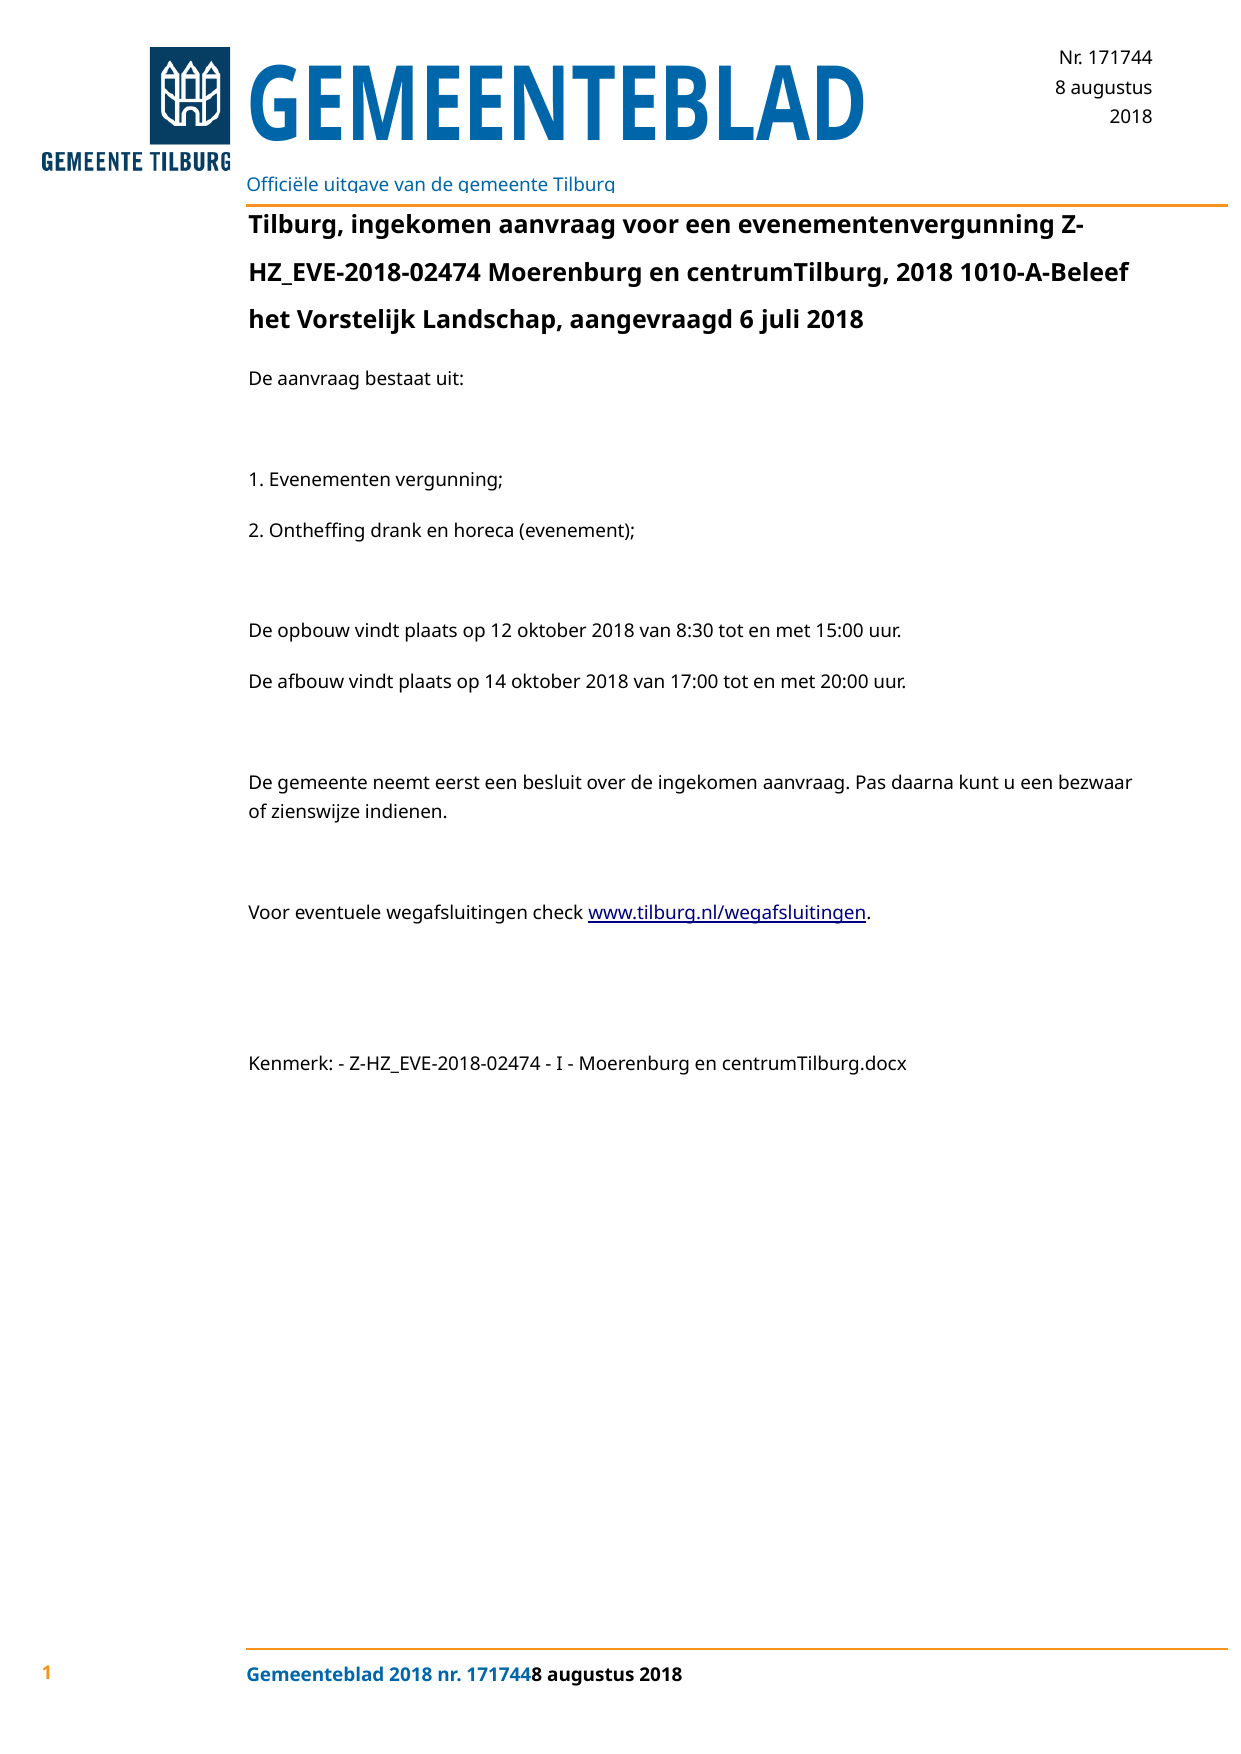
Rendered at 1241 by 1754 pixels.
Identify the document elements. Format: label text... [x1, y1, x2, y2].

text 2. Ontheffing drank en horeca (evenement); [248, 517, 1152, 542]
text 1. Evenementen vergunning; [248, 466, 1152, 492]
text De aanvraag bestaat uit: [248, 366, 1152, 391]
text Voor eventuele wegafsluitingen check www.tilburg.nl/wegafsluitingen. [248, 899, 1152, 925]
picture [41, 47, 231, 172]
text De opbouw vindt plaats op 12 oktober 2018 van 8:30 tot en met 15:00 uur. [248, 618, 1152, 643]
text Tilburg, ingekomen aanvraag voor een evenementenvergunning Z-HZ_EVE-2018-02474 Moerenburg en centrumTilburg, 2018 1010-A-Beleef het Vorstelijk Landschap, aangevraagd 6 juli 2018 [248, 207, 1152, 336]
text De afbouw vindt plaats op 14 oktober 2018 van 17:00 tot en met 20:00 uur. [248, 668, 1152, 694]
text Kenmerk: - Z-HZ_EVE-2018-02474 - I - Moerenburg en centrumTilburg.docx [248, 1051, 1152, 1076]
text De gemeente neemt eerst een besluit over de ingekomen aanvraag. Pas daarna kunt u een bezwaar of zienswijze indienen. [248, 769, 1152, 824]
